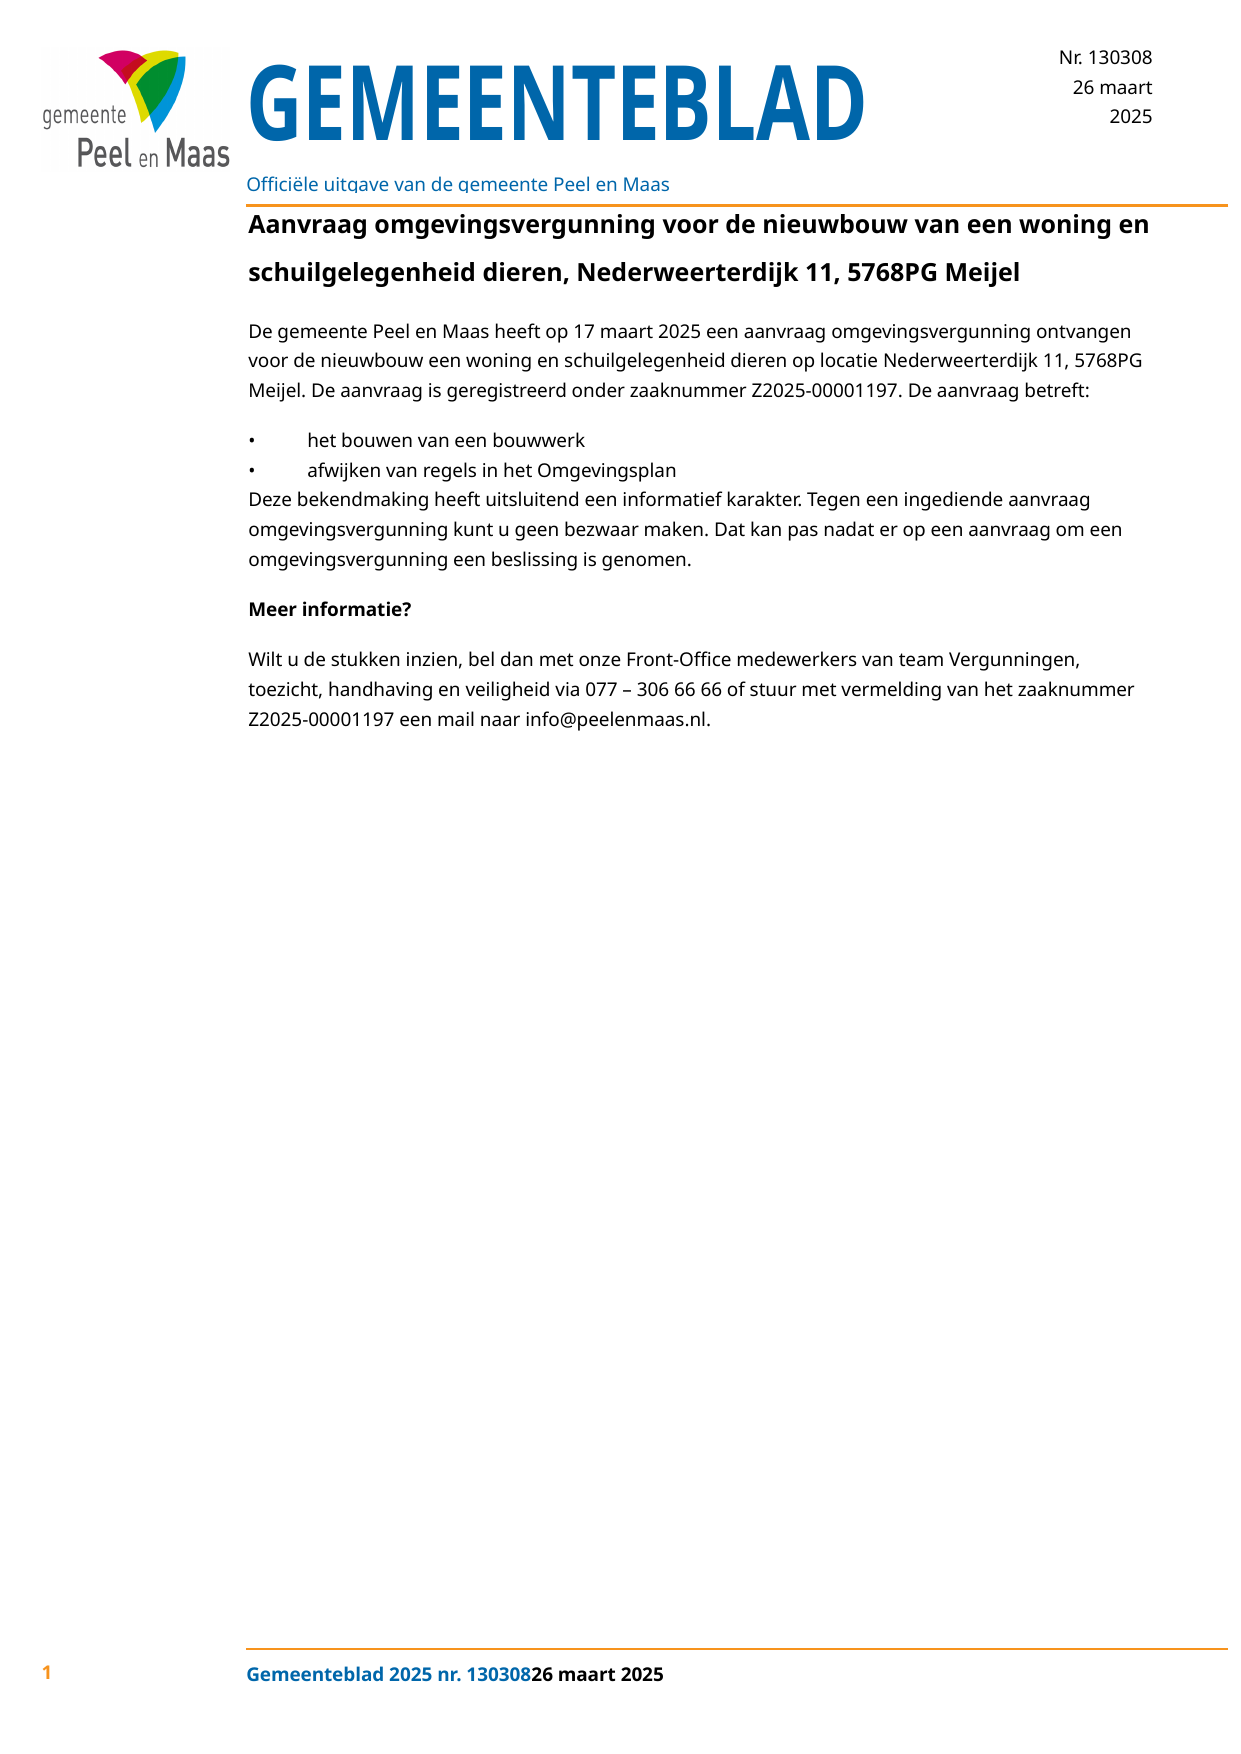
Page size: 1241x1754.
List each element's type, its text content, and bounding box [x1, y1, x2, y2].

list afwijken van regels in het Omgevingsplan [248, 457, 1152, 483]
text Meer informatie? [248, 596, 1152, 622]
text Deze bekendmaking heeft uitsluitend een informatief karakter. Tegen een ingediende aanvraag omgevingsvergunning kunt u geen bezwaar maken. Dat kan pas nadat er op een aanvraag om een omgevingsvergunning een beslissing is genomen. [248, 487, 1152, 572]
text Wilt u de stukken inzien, bel dan met onze Front-Office medewerkers van team Vergunningen, toezicht, handhaving en veiligheid via 077 – 306 66 66 of stuur met vermelding van het zaaknummer Z2025-00001197 een mail naar info@peelenmaas.nl. [248, 647, 1152, 732]
text De gemeente Peel en Maas heeft op 17 maart 2025 een aanvraag omgevingsvergunning ontvangen voor de nieuwbouw een woning en schuilgelegenheid dieren op locatie Nederweerterdijk 11, 5768PG Meijel. De aanvraag is geregistreerd onder zaaknummer Z2025-00001197. De aanvraag betreft: [248, 318, 1152, 403]
list het bouwen van een bouwwerk [248, 427, 1152, 453]
text Aanvraag omgevingsvergunning voor de nieuwbouw van een woning en schuilgelegenheid dieren, Nederweerterdijk 11, 5768PG Meijel [248, 207, 1152, 288]
picture [41, 47, 231, 172]
